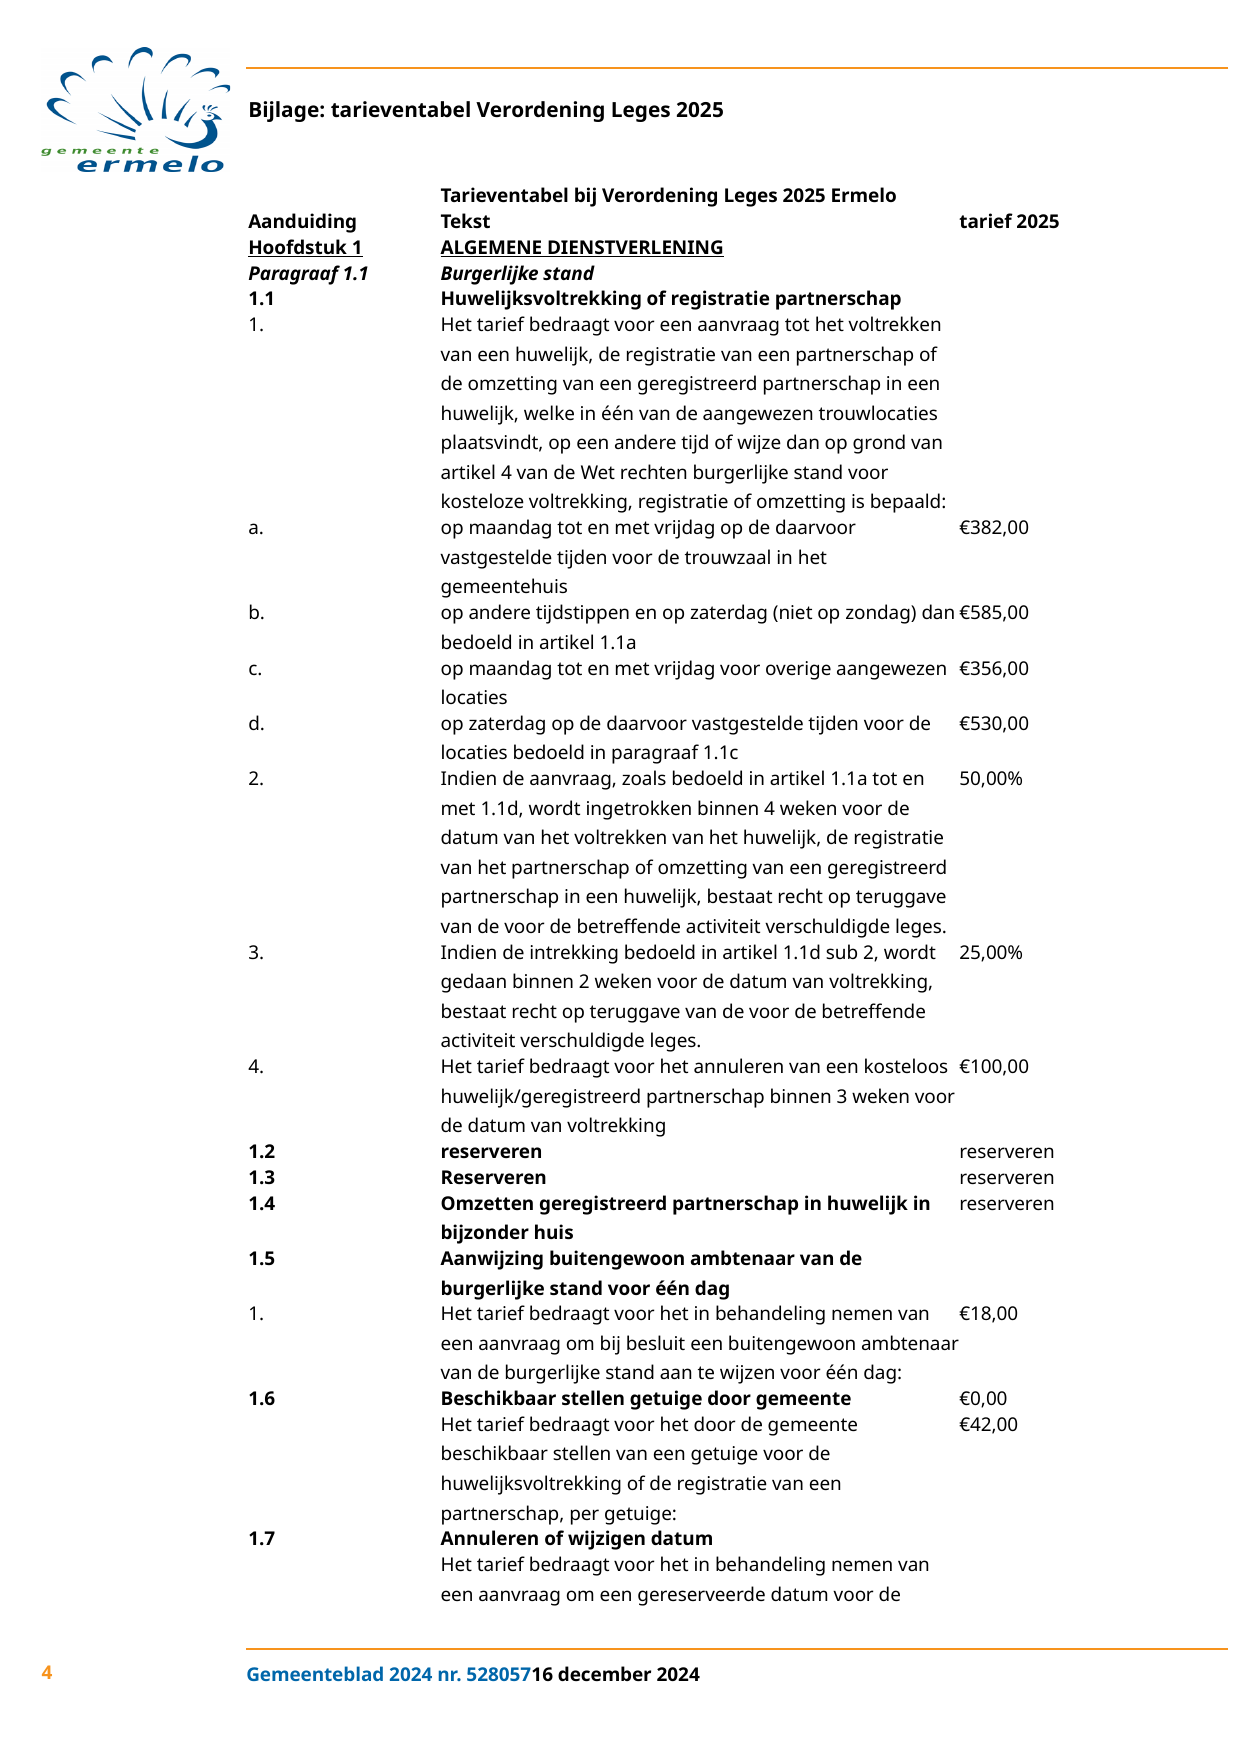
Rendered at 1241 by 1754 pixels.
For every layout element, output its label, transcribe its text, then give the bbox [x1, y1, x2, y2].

table_cell Burgerlijke stand [440, 260, 959, 286]
table_cell €0,00 [959, 1385, 1152, 1411]
table_cell Aanduiding [248, 208, 440, 234]
table_cell 1.7 [248, 1526, 440, 1551]
table_cell Omzetten geregistreerd partnerschap in huwelijk in bijzonder huis [440, 1190, 959, 1245]
table_cell 1. [248, 311, 440, 514]
table_cell Het tarief bedraagt voor een aanvraag tot het voltrekken van een huwelijk, de registratie van een partnerschap of de omzetting van een geregistreerd partnerschap in een huwelijk, welke in één van de aangewezen trouwlocaties plaatsvindt, op een andere tijd of wijze dan op grond van artikel 4 van de Wet rechten burgerlijke stand voor kosteloze voltrekking, registratie of omzetting is bepaald: [440, 311, 959, 514]
table_cell [959, 311, 1152, 514]
table_cell [959, 1551, 1152, 1607]
table_cell €530,00 [959, 710, 1152, 765]
table_cell 1.4 [248, 1190, 440, 1245]
table_cell [959, 286, 1152, 311]
table_cell reserveren [440, 1138, 959, 1164]
table_cell Tekst [440, 208, 959, 234]
table_cell Reserveren [440, 1164, 959, 1190]
table_cell 1.2 [248, 1138, 440, 1164]
table_cell 1.5 [248, 1245, 440, 1300]
table_cell [248, 1411, 440, 1526]
picture [41, 47, 231, 172]
table_cell ALGEMENE DIENSTVERLENING [440, 234, 959, 260]
table_cell Het tarief bedraagt voor het annuleren van een kosteloos huwelijk/geregistreerd partnerschap binnen 3 weken voor de datum van voltrekking [440, 1054, 959, 1138]
table_cell €42,00 [959, 1411, 1152, 1526]
table_cell reserveren [959, 1190, 1152, 1245]
table_cell Annuleren of wijzigen datum [440, 1526, 959, 1551]
table_cell 3. [248, 939, 440, 1053]
table_cell Het tarief bedraagt voor het in behandeling nemen van een aanvraag om een gereserveerde datum voor de [440, 1551, 959, 1607]
table_cell 1.3 [248, 1164, 440, 1190]
table_cell [959, 260, 1152, 286]
table_cell b. [248, 599, 440, 655]
table_cell €100,00 [959, 1054, 1152, 1138]
table_cell €585,00 [959, 599, 1152, 655]
table_cell tarief 2025 [959, 208, 1152, 234]
table_cell 1.1 [248, 286, 440, 311]
table_cell Huwelijksvoltrekking of registratie partnerschap [440, 286, 959, 311]
table_cell c. [248, 655, 440, 710]
table_cell op maandag tot en met vrijdag op de daarvoor vastgestelde tijden voor de trouwzaal in het gemeentehuis [440, 515, 959, 599]
table_cell 50,00% [959, 765, 1152, 939]
table_cell 25,00% [959, 939, 1152, 1053]
table_cell Het tarief bedraagt voor het in behandeling nemen van een aanvraag om bij besluit een buitengewoon ambtenaar van de burgerlijke stand aan te wijzen voor één dag: [440, 1300, 959, 1385]
table_cell Het tarief bedraagt voor het door de gemeente beschikbaar stellen van een getuige voor de huwelijksvoltrekking of de registratie van een partnerschap, per getuige: [440, 1411, 959, 1526]
table_cell Beschikbaar stellen getuige door gemeente [440, 1385, 959, 1411]
table_cell 1.6 [248, 1385, 440, 1411]
table_cell op zaterdag op de daarvoor vastgestelde tijden voor de locaties bedoeld in paragraaf 1.1c [440, 710, 959, 765]
text Bijlage: tarieventabel Verordening Leges 2025 [248, 95, 1152, 123]
table_cell [959, 234, 1152, 260]
table_cell 2. [248, 765, 440, 939]
table_cell €356,00 [959, 655, 1152, 710]
table_cell €382,00 [959, 515, 1152, 599]
table_cell [959, 1526, 1152, 1551]
table_cell reserveren [959, 1164, 1152, 1190]
table_header [959, 183, 1152, 208]
table_header [248, 183, 440, 208]
table_cell [248, 1551, 440, 1607]
table_cell [959, 1245, 1152, 1300]
table_cell Hoofdstuk 1 [248, 234, 440, 260]
table_header Tarieventabel bij Verordening Leges 2025 Ermelo [440, 183, 959, 208]
table_cell Paragraaf 1.1 [248, 260, 440, 286]
table_cell Indien de aanvraag, zoals bedoeld in artikel 1.1a tot en met 1.1d, wordt ingetrokken binnen 4 weken voor de datum van het voltrekken van het huwelijk, de registratie van het partnerschap of omzetting van een geregistreerd partnerschap in een huwelijk, bestaat recht op teruggave van de voor de betreffende activiteit verschuldigde leges. [440, 765, 959, 939]
table_cell 1. [248, 1300, 440, 1385]
table_cell €18,00 [959, 1300, 1152, 1385]
table_cell op andere tijdstippen en op zaterdag (niet op zondag) dan bedoeld in artikel 1.1a [440, 599, 959, 655]
table_cell op maandag tot en met vrijdag voor overige aangewezen locaties [440, 655, 959, 710]
table_cell Aanwijzing buitengewoon ambtenaar van de burgerlijke stand voor één dag [440, 1245, 959, 1300]
table_cell 4. [248, 1054, 440, 1138]
table_cell a. [248, 515, 440, 599]
table_cell reserveren [959, 1138, 1152, 1164]
table_cell Indien de intrekking bedoeld in artikel 1.1d sub 2, wordt gedaan binnen 2 weken voor de datum van voltrekking, bestaat recht op teruggave van de voor de betreffende activiteit verschuldigde leges. [440, 939, 959, 1053]
table_cell d. [248, 710, 440, 765]
